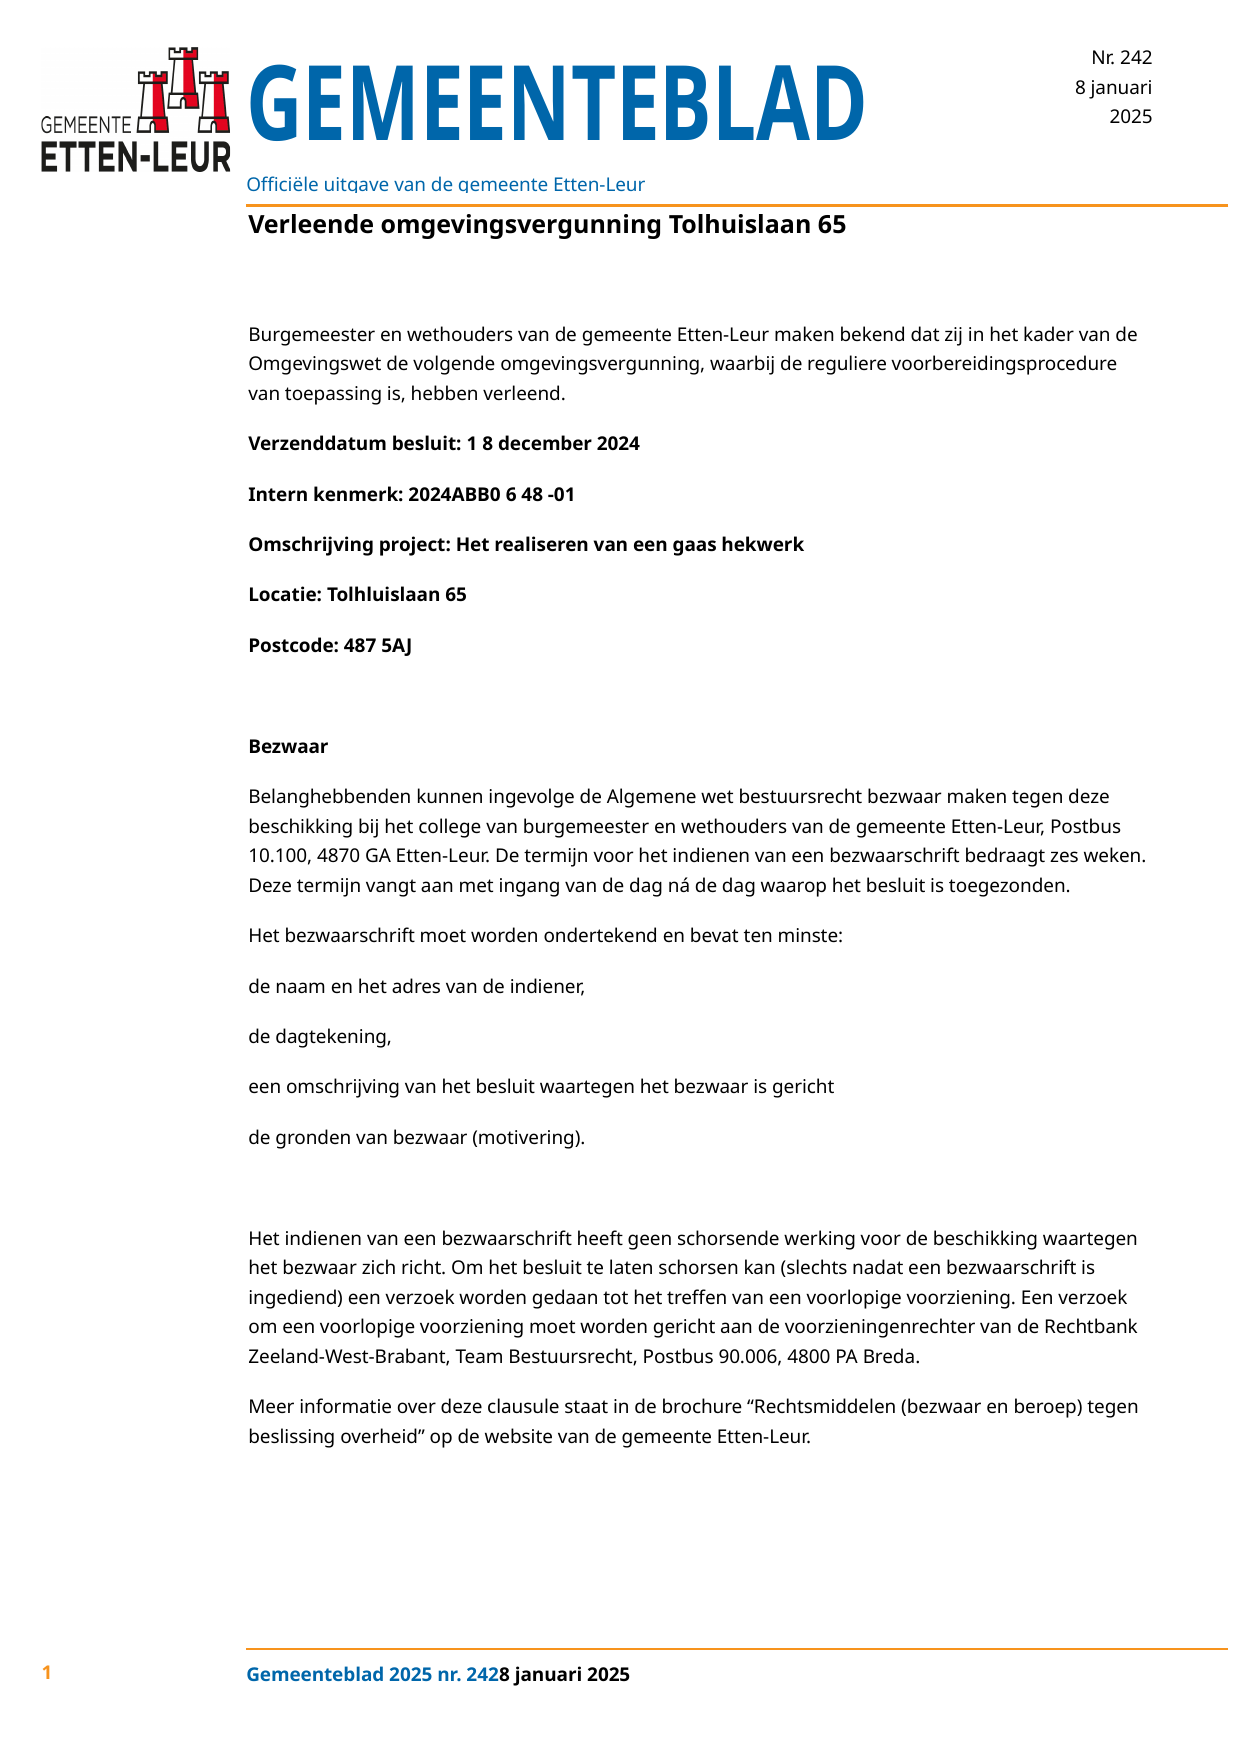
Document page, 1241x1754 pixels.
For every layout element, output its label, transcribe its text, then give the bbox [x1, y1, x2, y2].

text Postcode: 487 5AJ [248, 632, 1152, 658]
text Meer informatie over deze clausule staat in de brochure “Rechtsmiddelen (bezwaar en beroep) tegen beslissing overheid” op de website van de gemeente Etten-Leur. [248, 1394, 1152, 1449]
text Het indienen van een bezwaarschrift heeft geen schorsende werking voor de beschikking waartegen het bezwaar zich richt. Om het besluit te laten schorsen kan (slechts nadat een bezwaarschrift is ingediend) een verzoek worden gedaan tot het treffen van een voorlopige voorziening. Een verzoek om een voorlopige voorziening moet worden gericht aan de voorzieningenrechter van de Rechtbank Zeeland-West-Brabant, Team Bestuursrecht, Postbus 90.006, 4800 PA Breda. [248, 1225, 1152, 1369]
text de gronden van bezwaar (motivering). [248, 1124, 1152, 1150]
text Bezwaar [248, 733, 1152, 758]
text de naam en het adres van de indiener, [248, 973, 1152, 998]
text Intern kenmerk: 2024ABB0 6 48 -01 [248, 481, 1152, 506]
text Verleende omgevingsvergunning Tolhuislaan 65 [248, 207, 1152, 241]
text Belanghebbenden kunnen ingevolge de Algemene wet bestuursrecht bezwaar maken tegen deze beschikking bij het college van burgemeester en wethouders van de gemeente Etten-Leur, Postbus 10.100, 4870 GA Etten-Leur. De termijn voor het indienen van een bezwaarschrift bedraagt zes weken. Deze termijn vangt aan met ingang van de dag ná de dag waarop het besluit is toegezonden. [248, 783, 1152, 898]
text Omschrijving project: Het realiseren van een gaas hekwerk [248, 531, 1152, 557]
text de dagtekening, [248, 1023, 1152, 1049]
text Locatie: Tolhluislaan 65 [248, 582, 1152, 607]
text Het bezwaarschrift moet worden ondertekend en bevat ten minste: [248, 922, 1152, 948]
text Burgemeester en wethouders van de gemeente Etten-Leur maken bekend dat zij in het kader van de Omgevingswet de volgende omgevingsvergunning, waarbij de reguliere voorbereidingsprocedure van toepassing is, hebben verleend. [248, 321, 1152, 406]
picture [41, 47, 231, 172]
text een omschrijving van het besluit waartegen het bezwaar is gericht [248, 1074, 1152, 1099]
text Verzenddatum besluit: 1 8 december 2024 [248, 430, 1152, 456]
